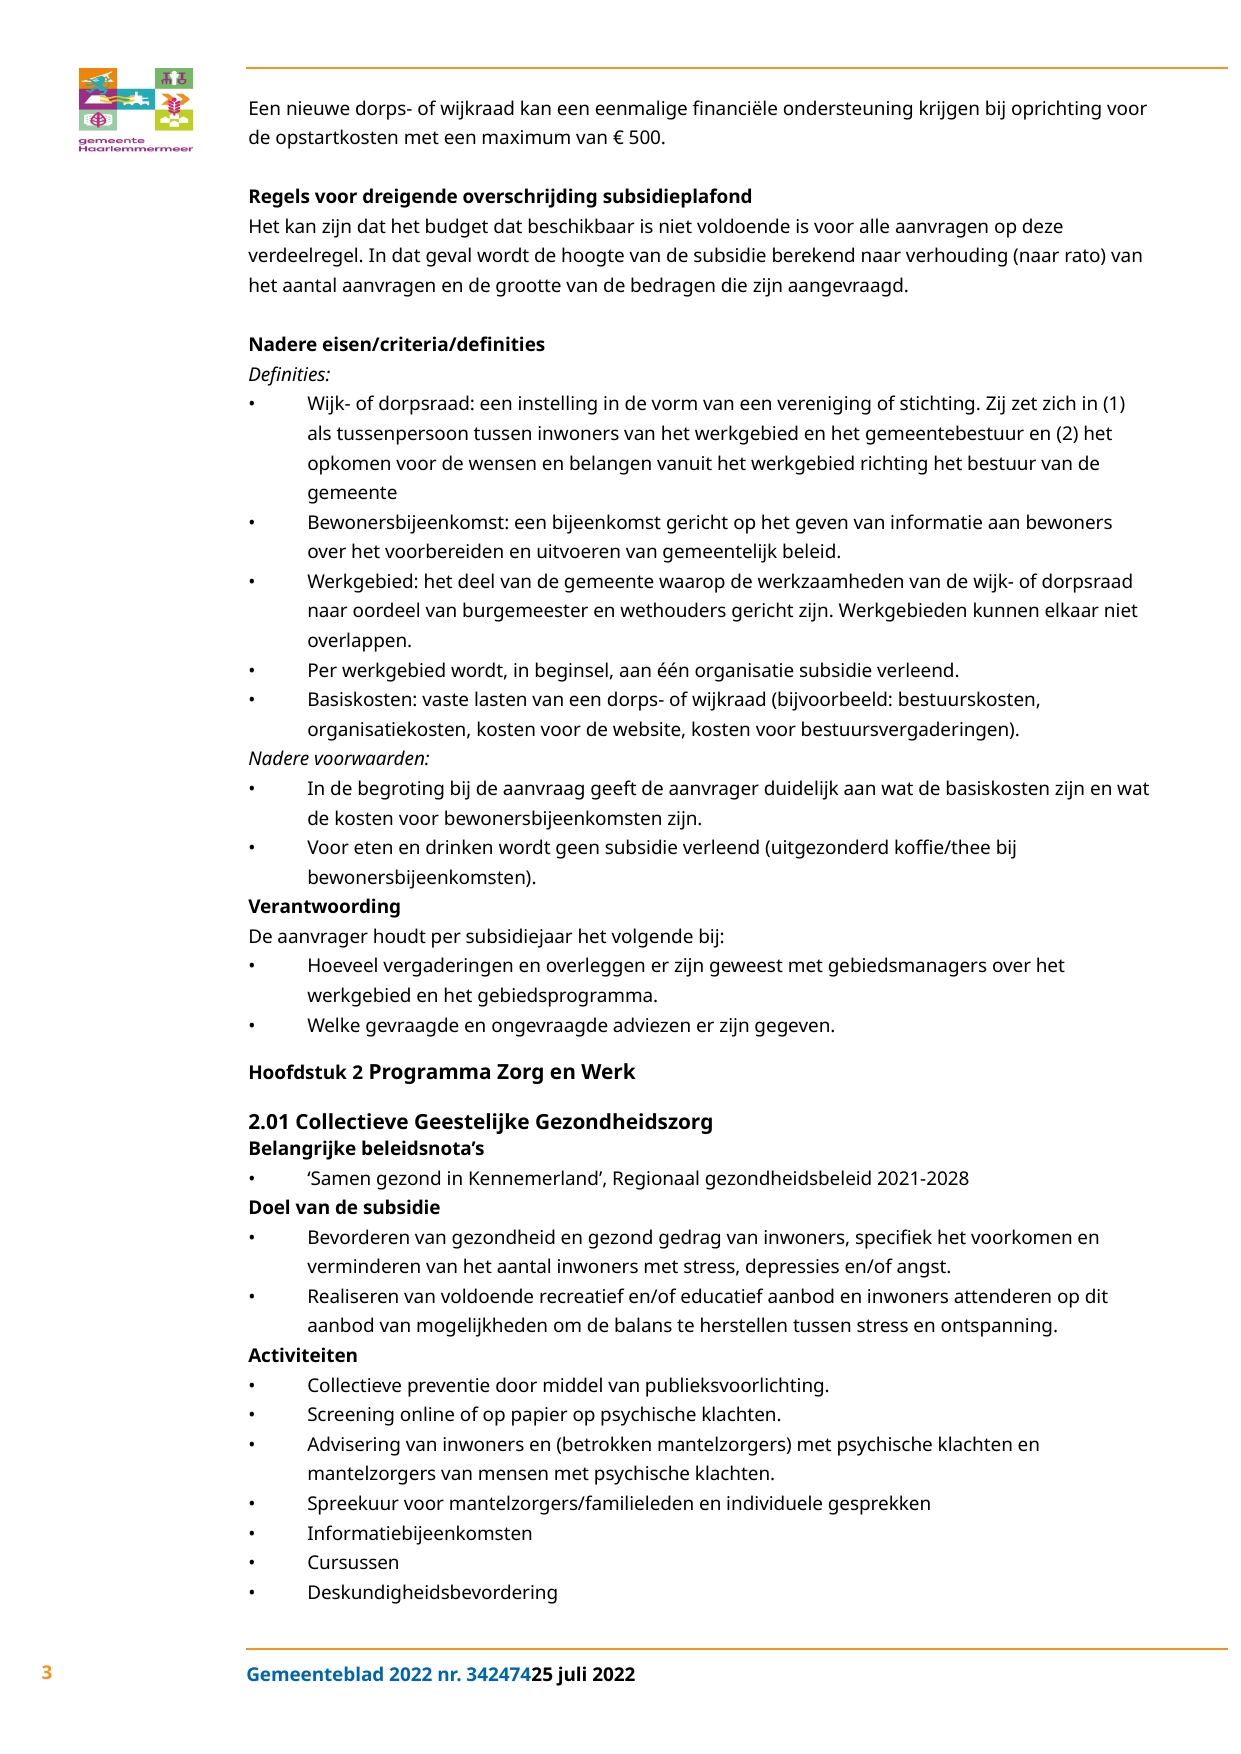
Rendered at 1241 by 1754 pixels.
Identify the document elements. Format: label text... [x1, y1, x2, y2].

list Welke gevraagde en ongevraagde adviezen er zijn gegeven. [248, 1012, 1152, 1038]
list ‘Samen gezond in Kennemerland’, Regionaal gezondheidsbeleid 2021-2028 [248, 1165, 1152, 1191]
list Bevorderen van gezondheid en gezond gedrag van inwoners, specifiek het voorkomen en verminderen van het aantal inwoners met stress, depressies en/of angst. [248, 1224, 1152, 1279]
list Deskundigheidsbevordering [248, 1579, 1152, 1605]
list Hoeveel vergaderingen en overleggen er zijn geweest met gebiedsmanagers over het werkgebied en het gebiedsprogramma. [248, 953, 1152, 1008]
list Wijk- of dorpsraad: een instelling in de vorm van een vereniging of stichting. Zij zet zich in (1) als tussenpersoon tussen inwoners van het werkgebied en het gemeentebestuur en (2) het opkomen voor de wensen en belangen vanuit het werkgebied richting het bestuur van de gemeente [248, 391, 1152, 505]
list Per werkgebied wordt, in beginsel, aan één organisatie subsidie verleend. [248, 657, 1152, 683]
text Het kan zijn dat het budget dat beschikbaar is niet voldoende is voor alle aanvragen op deze verdeelregel. In dat geval wordt de hoogte van de subsidie berekend naar verhouding (naar rato) van het aantal aanvragen en de grootte van de bedragen die zijn aangevraagd. [248, 213, 1152, 298]
list Realiseren van voldoende recreatief en/of educatief aanbod en inwoners attenderen op dit aanbod van mogelijkheden om de balans te herstellen tussen stress en ontspanning. [248, 1283, 1152, 1338]
picture [41, 47, 231, 172]
text Doel van de subsidie [248, 1194, 1152, 1220]
list Advisering van inwoners en (betrokken mantelzorgers) met psychische klachten en mantelzorgers van mensen met psychische klachten. [248, 1431, 1152, 1486]
text Belangrijke beleidsnota’s [248, 1135, 1152, 1161]
text 2.01 Collectieve Geestelijke Gezondheidszorg [248, 1107, 1152, 1135]
text Hoofdstuk 2 Programma Zorg en Werk [248, 1057, 1152, 1086]
text Activiteiten [248, 1342, 1152, 1368]
list Basiskosten: vaste lasten van een dorps- of wijkraad (bijvoorbeeld: bestuurskosten, organisatiekosten, kosten voor de website, kosten voor bestuursvergaderingen). [248, 686, 1152, 742]
text Regels voor dreigende overschrijding subsidieplafond [248, 183, 1152, 209]
list Voor eten en drinken wordt geen subsidie verleend (uitgezonderd koffie/thee bij bewonersbijeenkomsten). [248, 834, 1152, 890]
list Bewonersbijeenkomst: een bijeenkomst gericht op het geven van informatie aan bewoners over het voorbereiden en uitvoeren van gemeentelijk beleid. [248, 509, 1152, 564]
list Werkgebied: het deel van de gemeente waarop de werkzaamheden van de wijk- of dorpsraad naar oordeel van burgemeester en wethouders gericht zijn. Werkgebieden kunnen elkaar niet overlappen. [248, 568, 1152, 653]
text De aanvrager houdt per subsidiejaar het volgende bij: [248, 923, 1152, 949]
list In de begroting bij de aanvraag geeft de aanvrager duidelijk aan wat de basiskosten zijn en wat de kosten voor bewonersbijeenkomsten zijn. [248, 775, 1152, 831]
text Definities: [248, 361, 1152, 387]
list Screening online of op papier op psychische klachten. [248, 1401, 1152, 1427]
text Nadere voorwaarden: [248, 746, 1152, 771]
text Een nieuwe dorps- of wijkraad kan een eenmalige financiële ondersteuning krijgen bij oprichting voor de opstartkosten met een maximum van € 500. [248, 95, 1152, 150]
list Spreekuur voor mantelzorgers/familieleden en individuele gesprekken [248, 1490, 1152, 1516]
list Informatiebijeenkomsten [248, 1520, 1152, 1546]
text Verantwoording [248, 893, 1152, 919]
list Collectieve preventie door middel van publieksvoorlichting. [248, 1372, 1152, 1398]
text Nadere eisen/criteria/definities [248, 331, 1152, 357]
list Cursussen [248, 1549, 1152, 1575]
